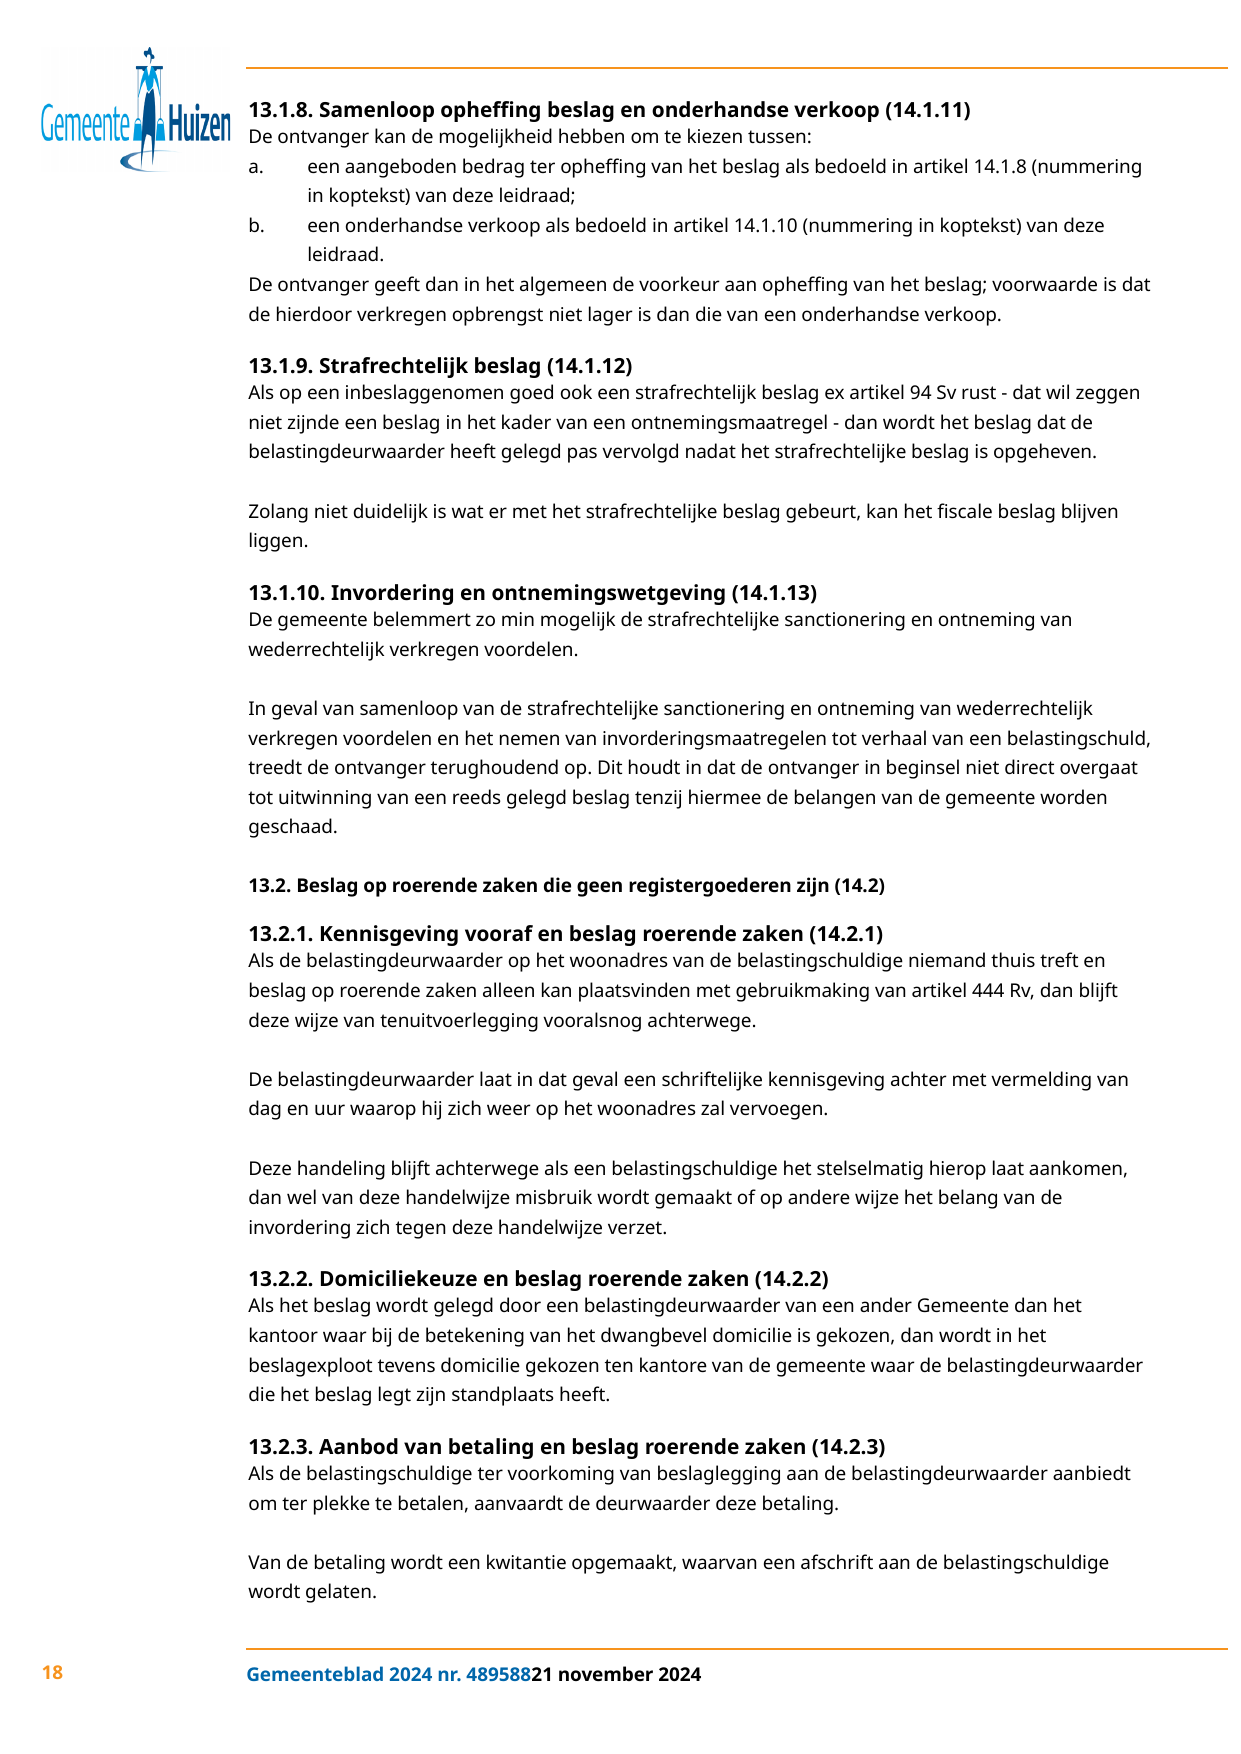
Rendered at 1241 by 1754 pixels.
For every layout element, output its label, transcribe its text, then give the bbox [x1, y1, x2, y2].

text De ontvanger kan de mogelijkheid hebben om te kiezen tussen: [248, 123, 1152, 149]
text Deze handeling blijft achterwege als een belastingschuldige het stelselmatig hierop laat aankomen, dan wel van deze handelwijze misbruik wordt gemaakt of op andere wijze het belang van de invordering zich tegen deze handelwijze verzet. [248, 1155, 1152, 1239]
text De belastingdeurwaarder laat in dat geval een schriftelijke kennisgeving achter met vermelding van dag en uur waarop hij zich weer op het woonadres zal vervoegen. [248, 1066, 1152, 1121]
text 13.1.10. Invordering en ontnemingswetgeving (14.1.13) [248, 578, 1152, 606]
text Als de belastingdeurwaarder op het woonadres van de belastingschuldige niemand thuis treft en beslag op roerende zaken alleen kan plaatsvinden met gebruikmaking van artikel 444 Rv, dan blijft deze wijze van tenuitvoerlegging vooralsnog achterwege. [248, 948, 1152, 1032]
text In geval van samenloop van de strafrechtelijke sanctionering en ontneming van wederrechtelijk verkregen voordelen en het nemen van invorderingsmaatregelen tot verhaal van een belastingschuld, treedt de ontvanger terughoudend op. Dit houdt in dat de ontvanger in beginsel niet direct overgaat tot uitwinning van een reeds gelegd beslag tenzij hiermee de belangen van de gemeente worden geschaad. [248, 695, 1152, 839]
text De gemeente belemmert zo min mogelijk de strafrechtelijke sanctionering en ontneming van wederrechtelijk verkregen voordelen. [248, 606, 1152, 662]
text 13.2. Beslag op roerende zaken die geen registergoederen zijn (14.2) [248, 873, 1152, 898]
picture [41, 47, 231, 172]
text 13.2.1. Kennisgeving vooraf en beslag roerende zaken (14.2.1) [248, 919, 1152, 948]
text De ontvanger geeft dan in het algemeen de voorkeur aan opheffing van het beslag; voorwaarde is dat de hierdoor verkregen opbrengst niet lager is dan die van een onderhandse verkoop. [248, 271, 1152, 326]
text Zolang niet duidelijk is wat er met het strafrechtelijke beslag gebeurt, kan het fiscale beslag blijven liggen. [248, 498, 1152, 553]
text Als op een inbeslaggenomen goed ook een strafrechtelijk beslag ex artikel 94 Sv rust - dat wil zeggen niet zijnde een beslag in het kader van een ontnemingsmaatregel - dan wordt het beslag dat de belastingdeurwaarder heeft gelegd pas vervolgd nadat het strafrechtelijke beslag is opgeheven. [248, 379, 1152, 464]
text 13.1.8. Samenloop opheffing beslag en onderhandse verkoop (14.1.11) [248, 95, 1152, 123]
text Als het beslag wordt gelegd door een belastingdeurwaarder van een ander Gemeente dan het kantoor waar bij de betekening van het dwangbevel domicilie is gekozen, dan wordt in het beslagexploot tevens domicilie gekozen ten kantore van de gemeente waar de belastingdeurwaarder die het beslag legt zijn standplaats heeft. [248, 1293, 1152, 1407]
list een onderhandse verkoop als bedoeld in artikel 14.1.10 (nummering in koptekst) van deze leidraad. [248, 212, 1152, 267]
list een aangeboden bedrag ter opheffing van het beslag als bedoeld in artikel 14.1.8 (nummering in koptekst) van deze leidraad; [248, 153, 1152, 208]
text Van de betaling wordt een kwitantie opgemaakt, waarvan een afschrift aan de belastingschuldige wordt gelaten. [248, 1549, 1152, 1604]
text 13.1.9. Strafrechtelijk beslag (14.1.12) [248, 351, 1152, 379]
text Als de belastingschuldige ter voorkoming van beslaglegging aan de belastingdeurwaarder aanbiedt om ter plekke te betalen, aanvaardt de deurwaarder deze betaling. [248, 1460, 1152, 1516]
text 13.2.2. Domiciliekeuze en beslag roerende zaken (14.2.2) [248, 1264, 1152, 1293]
text 13.2.3. Aanbod van betaling en beslag roerende zaken (14.2.3) [248, 1432, 1152, 1460]
